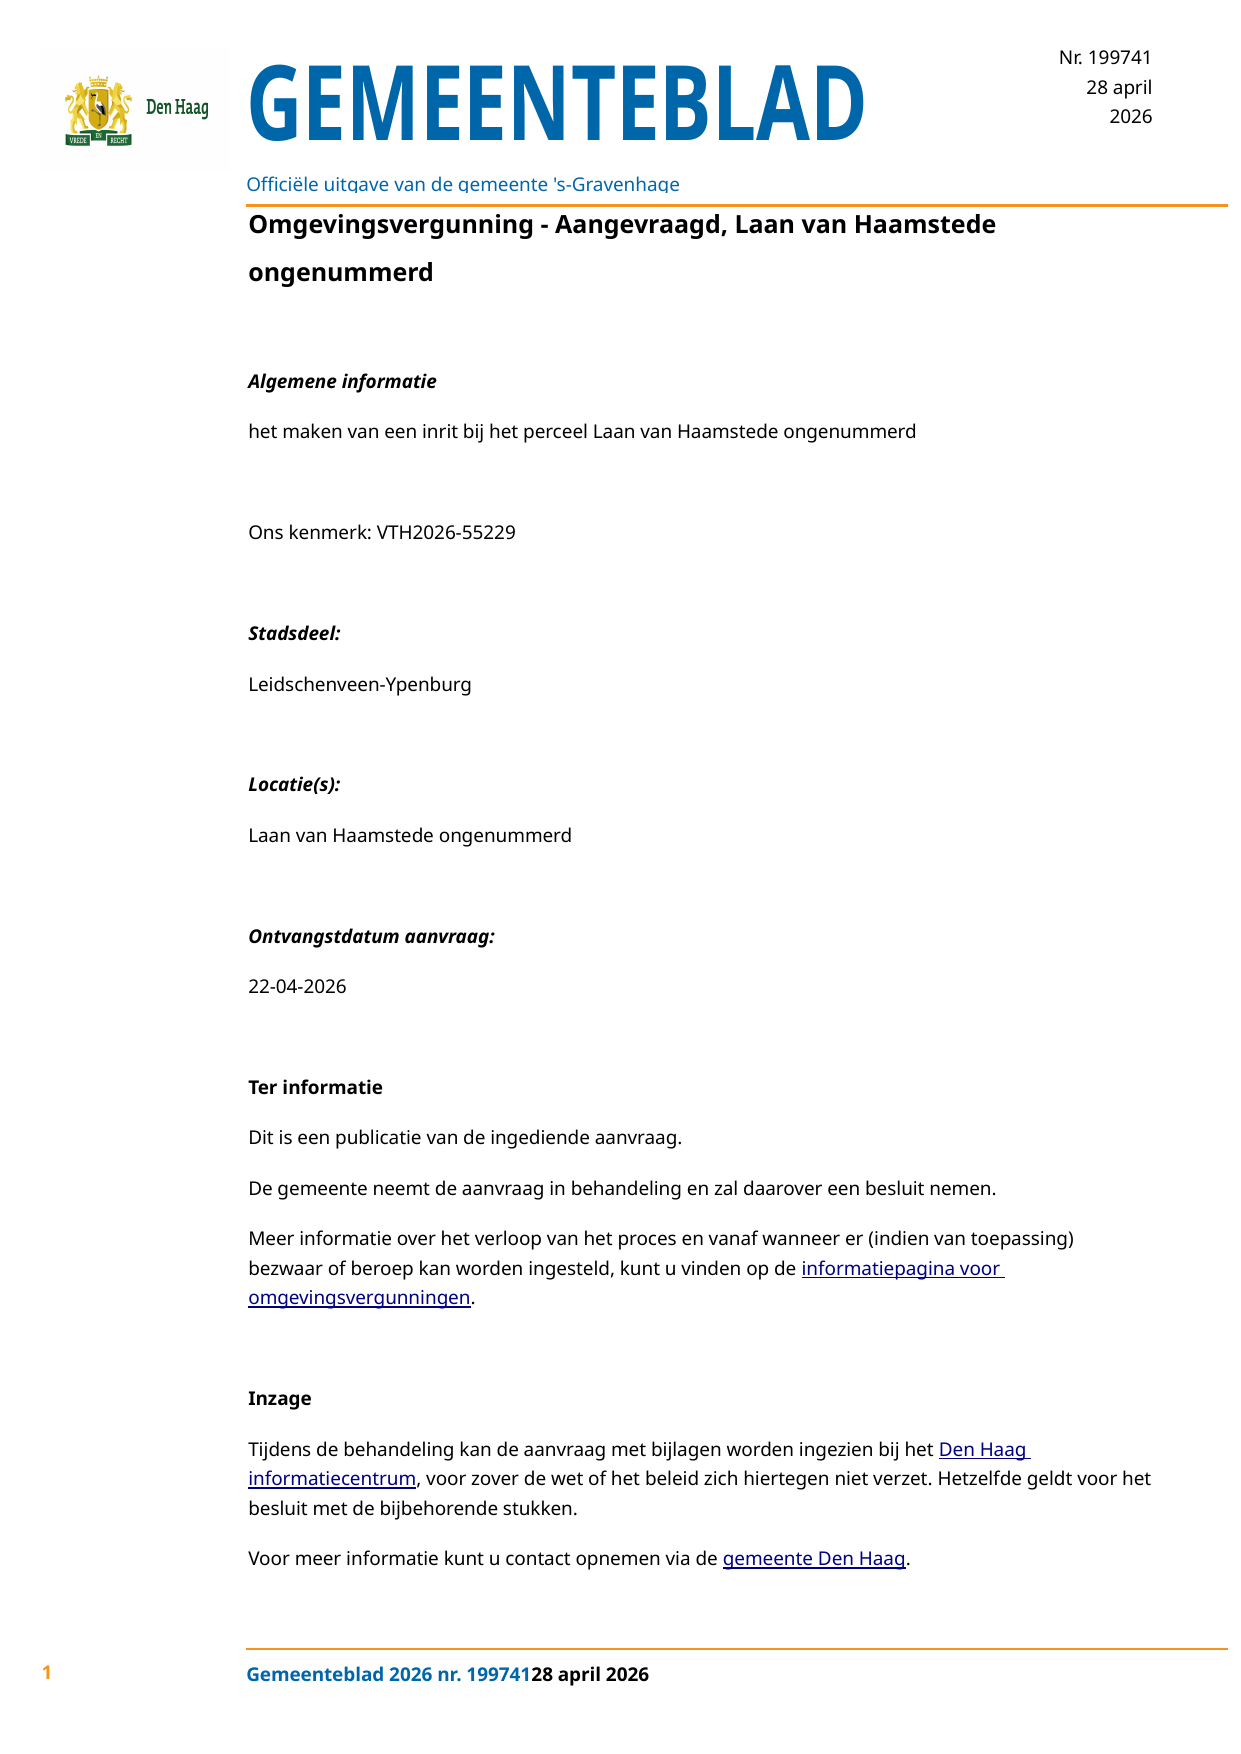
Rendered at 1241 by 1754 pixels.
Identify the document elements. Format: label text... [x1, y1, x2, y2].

text Dit is een publicatie van de ingediende aanvraag. [248, 1124, 1152, 1150]
text Laan van Haamstede ongenummerd [248, 822, 1152, 848]
text Ter informatie [248, 1074, 1152, 1100]
text Voor meer informatie kunt u contact opnemen via de gemeente Den Haag. [248, 1545, 1152, 1571]
text Ons kenmerk: VTH2026-55229 [248, 519, 1152, 545]
text Stadsdeel: [248, 620, 1152, 646]
text Locatie(s): [248, 772, 1152, 797]
text het maken van een inrit bij het perceel Laan van Haamstede ongenummerd [248, 419, 1152, 444]
text De gemeente neemt de aanvraag in behandeling en zal daarover een besluit nemen. [248, 1175, 1152, 1201]
text 22-04-2026 [248, 973, 1152, 999]
text Inzage [248, 1385, 1152, 1411]
text Ontvangstdatum aanvraag: [248, 923, 1152, 949]
text Tijdens de behandeling kan de aanvraag met bijlagen worden ingezien bij het Den Haag informatiecentrum, voor zover de wet of het beleid zich hiertegen niet verzet. Hetzelfde geldt voor het besluit met de bijbehorende stukken. [248, 1436, 1152, 1521]
picture [41, 47, 231, 172]
text Omgevingsvergunning - Aangevraagd, Laan van Haamstede ongenummerd [248, 207, 1152, 288]
text Algemene informatie [248, 368, 1152, 394]
text Leidschenveen-Ypenburg [248, 671, 1152, 697]
text Meer informatie over het verloop van het proces en vanaf wanneer er (indien van toepassing) bezwaar of beroep kan worden ingesteld, kunt u vinden op de informatiepagina voor omgevingsvergunningen. [248, 1225, 1152, 1310]
